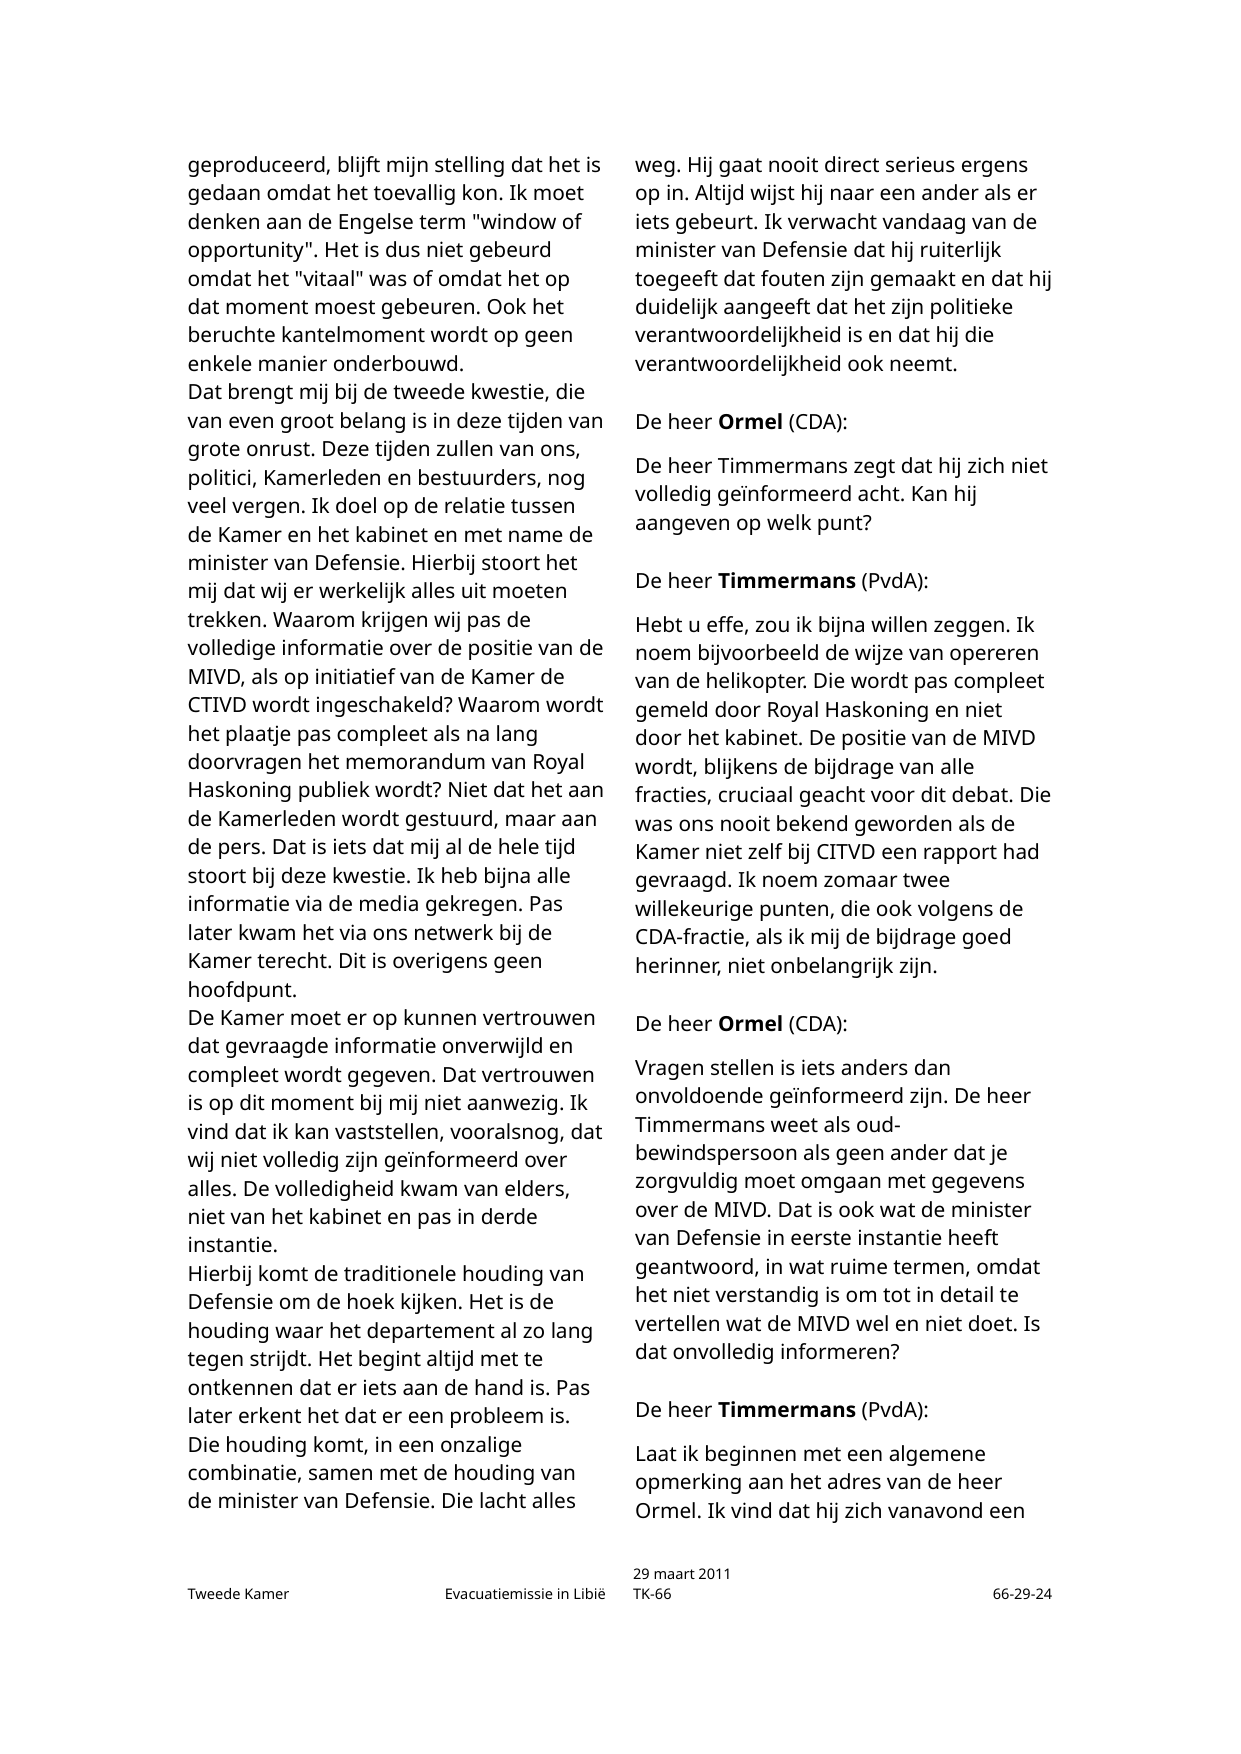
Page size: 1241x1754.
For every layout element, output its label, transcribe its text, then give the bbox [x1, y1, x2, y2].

text De heer Ormel (CDA): [635, 1009, 1053, 1038]
text De heer Timmermans (PvdA): [635, 566, 1053, 595]
text De heer Ormel (CDA): [635, 407, 1053, 436]
text Dat brengt mij bij de tweede kwestie, die van even groot belang is in deze tijden van grote onrust. Deze tijden zullen van ons, politici, Kamerleden en bestuurders, nog veel vergen. Ik doel op de relatie tussen de Kamer en het kabinet en met name de minister van Defensie. Hierbij stoort het mij dat wij er werkelijk alles uit moeten trekken. Waarom krijgen wij pas de volledige informatie over de positie van de MIVD, als op initiatief van de Kamer de CTIVD wordt ingeschakeld? Waarom wordt het plaatje pas compleet als na lang doorvragen het memorandum van Royal Haskoning publiek wordt? Niet dat het aan de Kamerleden wordt gestuurd, maar aan de pers. Dat is iets dat mij al de hele tijd stoort bij deze kwestie. Ik heb bijna alle informatie via de media gekregen. Pas later kwam het via ons netwerk bij de Kamer terecht. Dit is overigens geen hoofdpunt. [187, 377, 605, 1003]
text De heer Timmermans zegt dat hij zich niet volledig geïnformeerd acht. Kan hij aangeven op welk punt? [635, 451, 1053, 536]
text De heer Timmermans (PvdA): [635, 1396, 1053, 1424]
text Vragen stellen is iets anders dan onvoldoende geïnformeerd zijn. De heer Timmermans weet als oud-bewindspersoon als geen ander dat je zorgvuldig moet omgaan met gegevens over de MIVD. Dat is ook wat de minister van Defensie in eerste instantie heeft geantwoord, in wat ruime termen, omdat het niet verstandig is om tot in detail te vertellen wat de MIVD wel en niet doet. Is dat onvolledig informeren? [635, 1053, 1053, 1366]
text weg. Hij gaat nooit direct serieus ergens op in. Altijd wijst hij naar een ander als er iets gebeurt. Ik verwacht vandaag van de minister van Defensie dat hij ruiterlijk toegeeft dat fouten zijn gemaakt en dat hij duidelijk aangeeft dat het zijn politieke verantwoordelijkheid is en dat hij die verantwoordelijkheid ook neemt. [635, 150, 1053, 377]
text Hebt u effe, zou ik bijna willen zeggen. Ik noem bijvoorbeeld de wijze van opereren van de helikopter. Die wordt pas compleet gemeld door Royal Haskoning en niet door het kabinet. De positie van de MIVD wordt, blijkens de bijdrage van alle fracties, cruciaal geacht voor dit debat. Die was ons nooit bekend geworden als de Kamer niet zelf bij CITVD een rapport had gevraagd. Ik noem zomaar twee willekeurige punten, die ook volgens de CDA-fractie, als ik mij de bijdrage goed herinner, niet onbelangrijk zijn. [635, 610, 1053, 979]
text Laat ik beginnen met een algemene opmerking aan het adres van de heer Ormel. Ik vind dat hij zich vanavond een [635, 1439, 1053, 1524]
text geproduceerd, blijft mijn stelling dat het is gedaan omdat het toevallig kon. Ik moet denken aan de Engelse term "window of opportunity". Het is dus niet gebeurd omdat het "vitaal" was of omdat het op dat moment moest gebeuren. Ook het beruchte kantelmoment wordt op geen enkele manier onderbouwd. [187, 150, 605, 377]
text De Kamer moet er op kunnen vertrouwen dat gevraagde informatie onverwijld en compleet wordt gegeven. Dat vertrouwen is op dit moment bij mij niet aanwezig. Ik vind dat ik kan vaststellen, vooralsnog, dat wij niet volledig zijn geïnformeerd over alles. De volledigheid kwam van elders, niet van het kabinet en pas in derde instantie. [187, 1003, 605, 1259]
text Hierbij komt de traditionele houding van Defensie om de hoek kijken. Het is de houding waar het departement al zo lang tegen strijdt. Het begint altijd met te ontkennen dat er iets aan de hand is. Pas later erkent het dat er een probleem is. Die houding komt, in een onzalige combinatie, samen met de houding van de minister van Defensie. Die lacht alles [187, 1259, 605, 1515]
